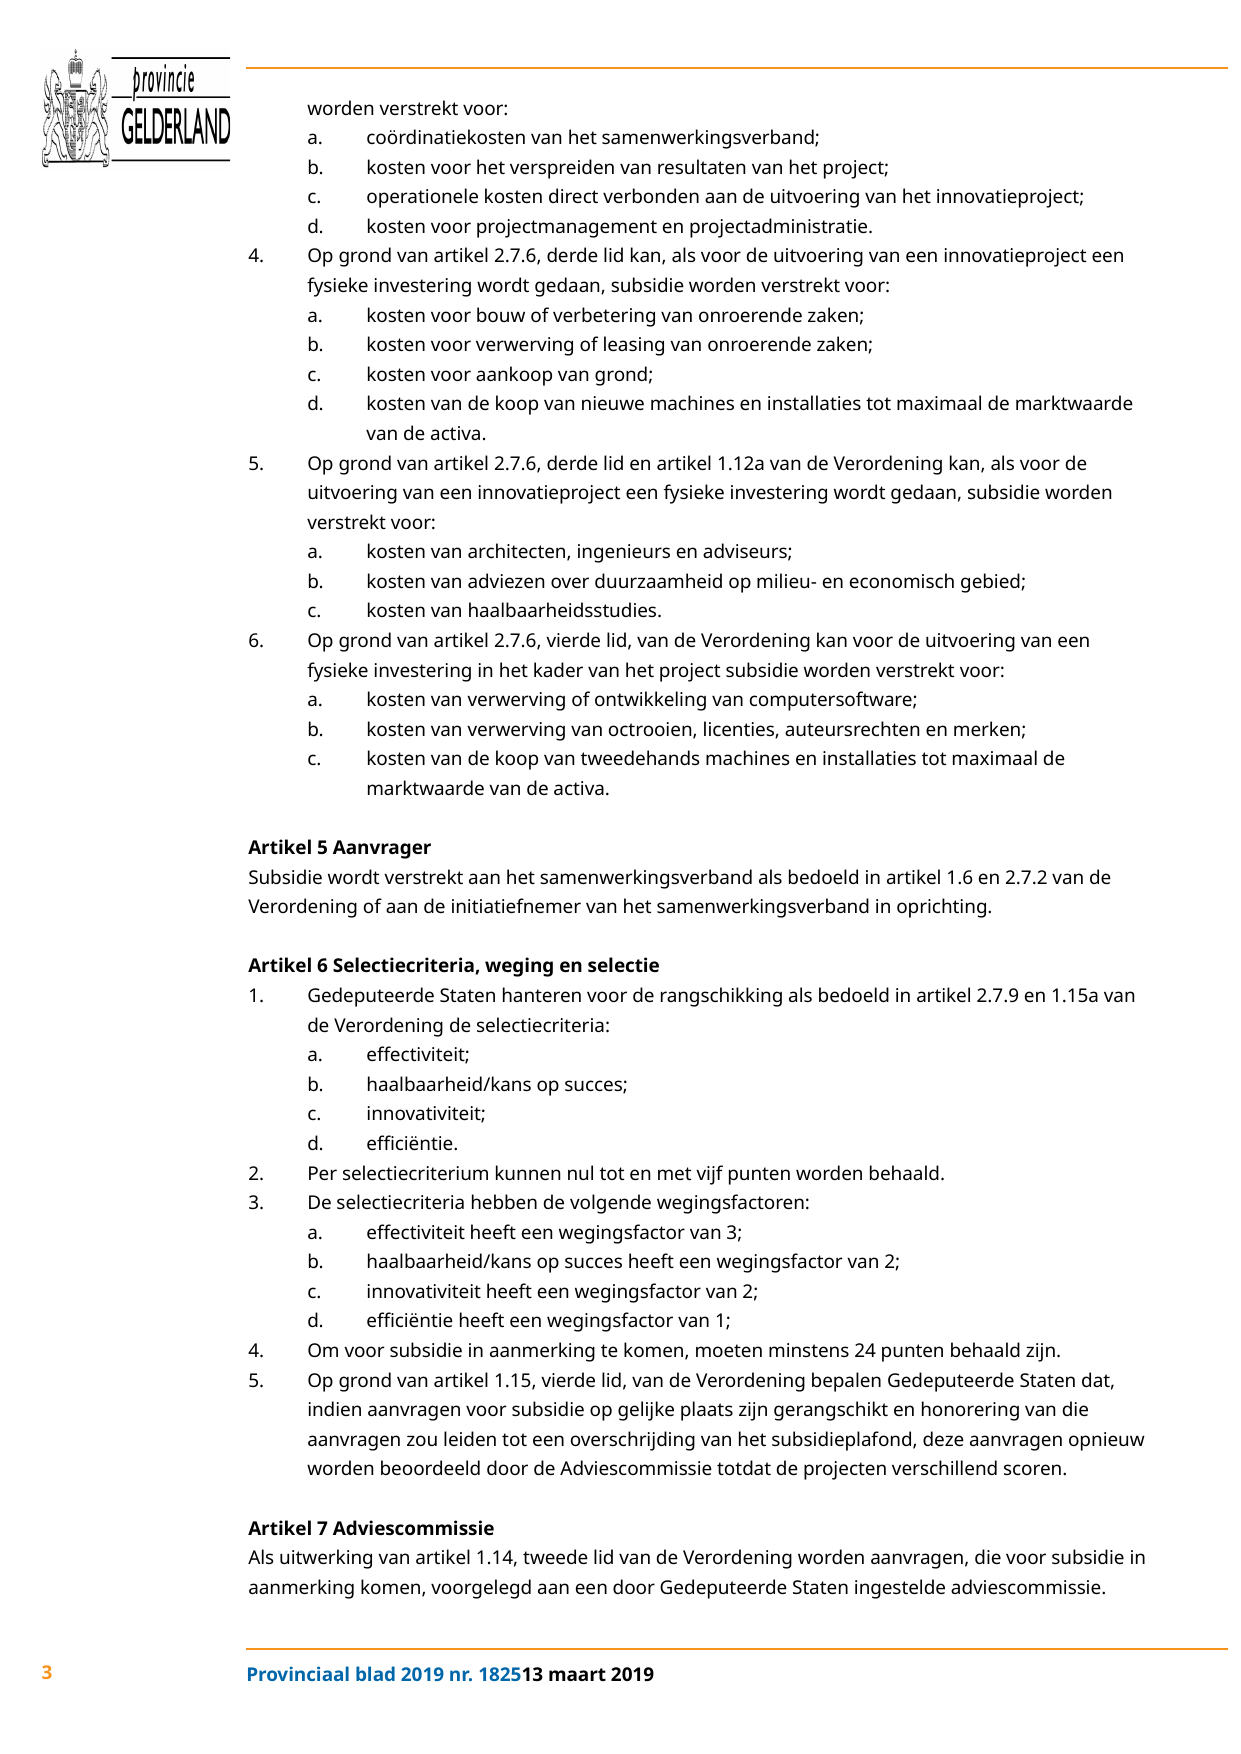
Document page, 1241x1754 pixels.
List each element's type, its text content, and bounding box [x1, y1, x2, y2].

list De selectiecriteria hebben de volgende wegingsfactoren: [248, 1189, 1152, 1215]
list kosten van verwerving of ontwikkeling van computersoftware; [307, 686, 1152, 712]
text Artikel 5 Aanvrager [248, 834, 1152, 860]
list operationele kosten direct verbonden aan de uitvoering van het innovatieproject; [307, 183, 1152, 209]
list Gedeputeerde Staten hanteren voor de rangschikking als bedoeld in artikel 2.7.9 en 1.15a van de Verordening de selectiecriteria: [248, 982, 1152, 1038]
list efficiëntie heeft een wegingsfactor van 1; [307, 1308, 1152, 1333]
list coördinatiekosten van het samenwerkingsverband; [307, 124, 1152, 150]
list haalbaarheid/kans op succes heeft een wegingsfactor van 2; [307, 1248, 1152, 1274]
list worden verstrekt voor: [248, 95, 1152, 121]
list kosten van architecten, ingenieurs en adviseurs; [307, 538, 1152, 564]
list Op grond van artikel 2.7.6, derde lid en artikel 1.12a van de Verordening kan, als voor de uitvoering van een innovatieproject een fysieke investering wordt gedaan, subsidie worden verstrekt voor: [248, 450, 1152, 535]
text Subsidie wordt verstrekt aan het samenwerkingsverband als bedoeld in artikel 1.6 en 2.7.2 van de [248, 864, 1152, 890]
text Als uitwerking van artikel 1.14, tweede lid van de Verordening worden aanvragen, die voor subsidie in aanmerking komen, voorgelegd aan een door Gedeputeerde Staten ingestelde adviescommissie. [248, 1544, 1152, 1600]
list kosten van haalbaarheidsstudies. [307, 598, 1152, 623]
list kosten van adviezen over duurzaamheid op milieu- en economisch gebied; [307, 568, 1152, 594]
list Per selectiecriterium kunnen nul tot en met vijf punten worden behaald. [248, 1160, 1152, 1186]
list Op grond van artikel 2.7.6, vierde lid, van de Verordening kan voor de uitvoering van een fysieke investering in het kader van het project subsidie worden verstrekt voor: [248, 627, 1152, 683]
list Op grond van artikel 1.15, vierde lid, van de Verordening bepalen Gedeputeerde Staten dat, indien aanvragen voor subsidie op gelijke plaats zijn gerangschikt en honorering van die aanvragen zou leiden tot een overschrijding van het subsidieplafond, deze aanvragen opnieuw worden beoordeeld door de Adviescommissie totdat de projecten verschillend scoren. [248, 1367, 1152, 1481]
text Artikel 6 Selectiecriteria, weging en selectie [248, 953, 1152, 978]
list kosten voor bouw of verbetering van onroerende zaken; [307, 302, 1152, 328]
list efficiëntie. [307, 1130, 1152, 1156]
list kosten van verwerving van octrooien, licenties, auteursrechten en merken; [307, 716, 1152, 742]
list kosten voor het verspreiden van resultaten van het project; [307, 154, 1152, 180]
picture [41, 47, 231, 172]
list kosten voor aankoop van grond; [307, 361, 1152, 387]
list innovativiteit; [307, 1101, 1152, 1126]
list innovativiteit heeft een wegingsfactor van 2; [307, 1278, 1152, 1304]
list haalbaarheid/kans op succes; [307, 1071, 1152, 1097]
list kosten voor projectmanagement en projectadministratie. [307, 213, 1152, 239]
list Om voor subsidie in aanmerking te komen, moeten minstens 24 punten behaald zijn. [248, 1337, 1152, 1363]
list kosten van de koop van tweedehands machines en installaties tot maximaal de marktwaarde van de activa. [307, 746, 1152, 801]
text Verordening of aan de initiatiefnemer van het samenwerkingsverband in oprichting. [248, 893, 1152, 919]
list kosten voor verwerving of leasing van onroerende zaken; [307, 331, 1152, 357]
text Artikel 7 Adviescommissie [248, 1515, 1152, 1541]
list Op grond van artikel 2.7.6, derde lid kan, als voor de uitvoering van een innovatieproject een fysieke investering wordt gedaan, subsidie worden verstrekt voor: [248, 243, 1152, 298]
list effectiviteit heeft een wegingsfactor van 3; [307, 1219, 1152, 1245]
list kosten van de koop van nieuwe machines en installaties tot maximaal de marktwaarde van de activa. [307, 391, 1152, 446]
list effectiviteit; [307, 1041, 1152, 1067]
